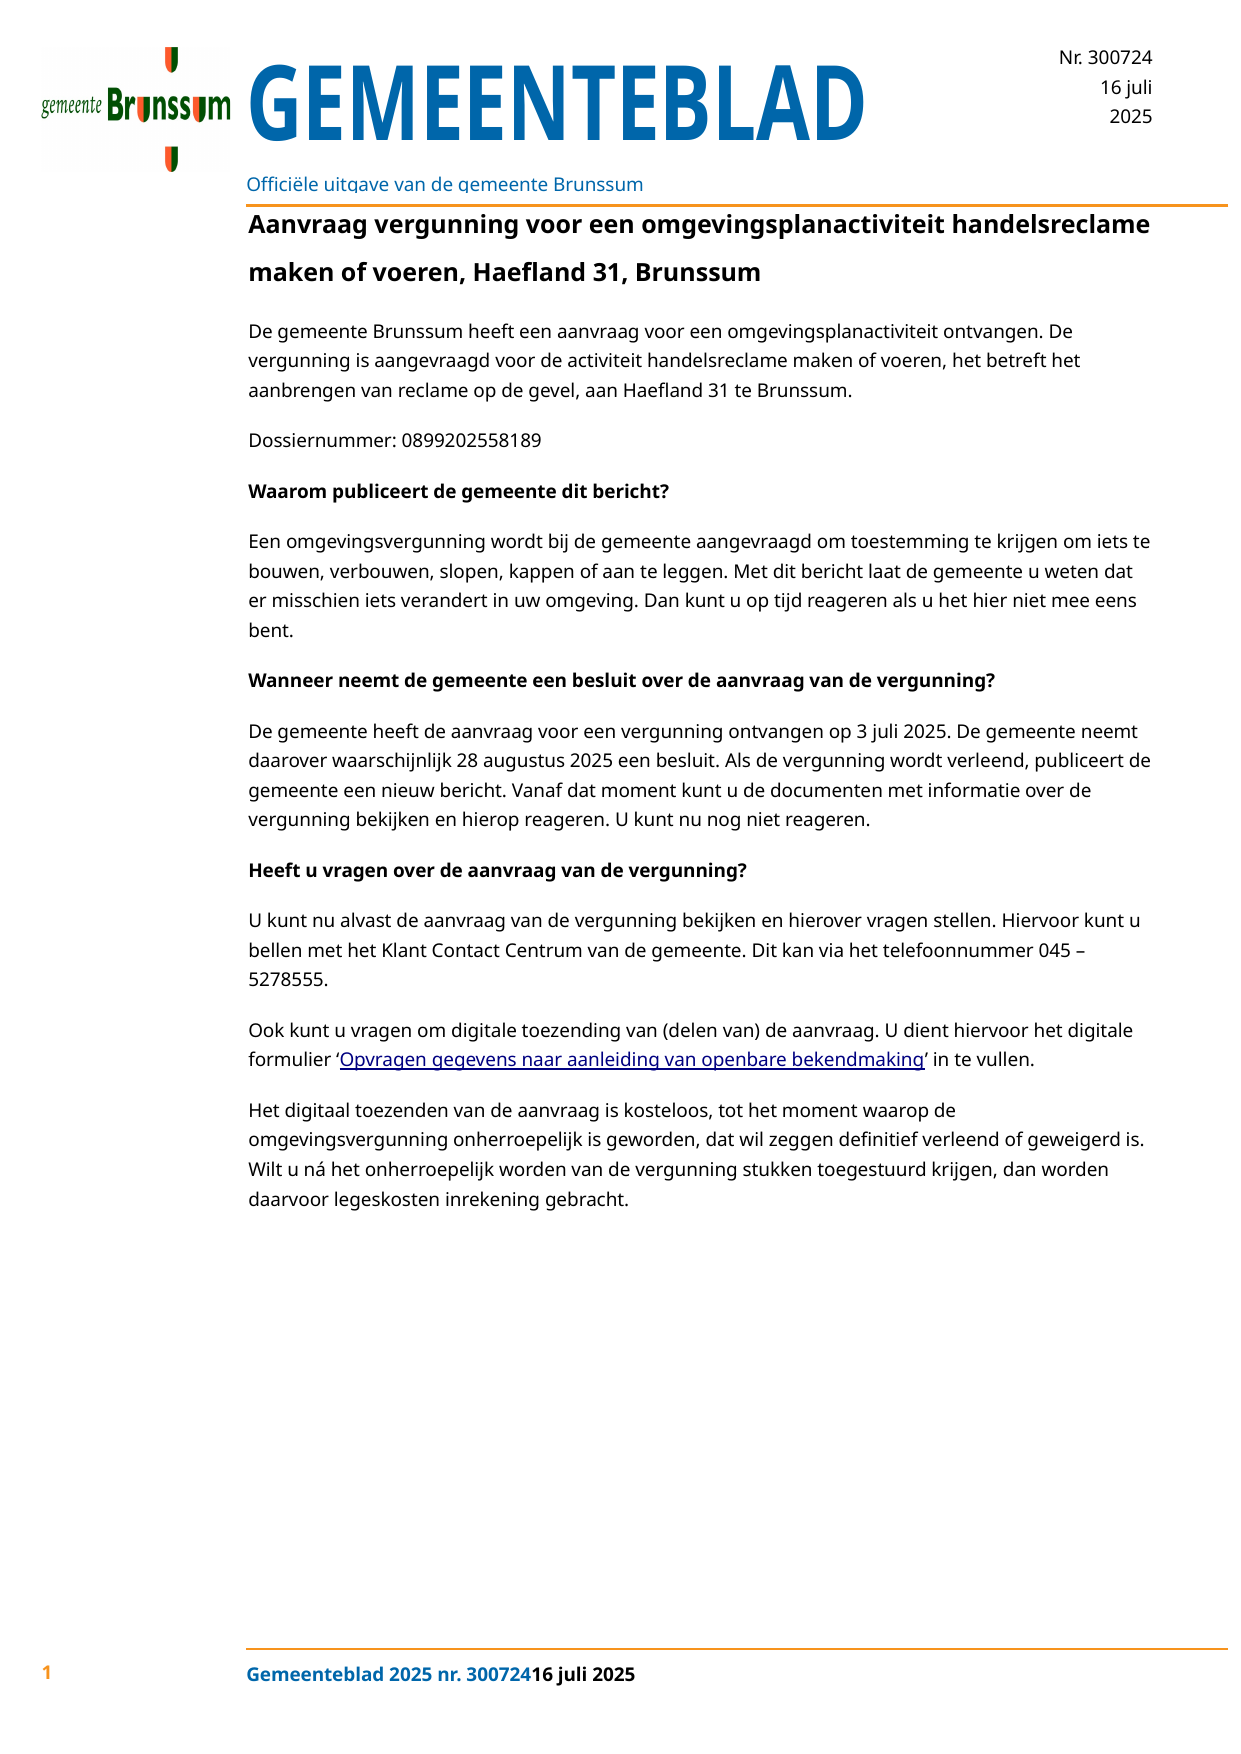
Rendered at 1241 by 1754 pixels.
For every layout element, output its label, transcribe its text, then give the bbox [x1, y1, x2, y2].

text Ook kunt u vragen om digitale toezending van (delen van) de aanvraag. U dient hiervoor het digitale formulier ‘Opvragen gegevens naar aanleiding van openbare bekendmaking’ in te vullen. [248, 1017, 1152, 1072]
text Heeft u vragen over de aanvraag van de vergunning? [248, 857, 1152, 883]
text Een omgevingsvergunning wordt bij de gemeente aangevraagd om toestemming te krijgen om iets te bouwen, verbouwen, slopen, kappen of aan te leggen. Met dit bericht laat de gemeente u weten dat er misschien iets verandert in uw omgeving. Dan kunt u op tijd reageren als u het hier niet mee eens bent. [248, 528, 1152, 643]
text Waarom publiceert de gemeente dit bericht? [248, 478, 1152, 504]
picture [41, 47, 231, 172]
text U kunt nu alvast de aanvraag van de vergunning bekijken en hierover vragen stellen. Hiervoor kunt u bellen met het Klant Contact Centrum van de gemeente. Dit kan via het telefoonnummer 045 – 5278555. [248, 907, 1152, 992]
text Het digitaal toezenden van de aanvraag is kosteloos, tot het moment waarop de omgevingsvergunning onherroepelijk is geworden, dat wil zeggen definitief verleend of geweigerd is. Wilt u ná het onherroepelijk worden van de vergunning stukken toegestuurd krijgen, dan worden daarvoor legeskosten inrekening gebracht. [248, 1097, 1152, 1212]
text De gemeente Brunssum heeft een aanvraag voor een omgevingsplanactiviteit ontvangen. De vergunning is aangevraagd voor de activiteit handelsreclame maken of voeren, het betreft het aanbrengen van reclame op de gevel, aan Haefland 31 te Brunssum. [248, 318, 1152, 403]
text Wanneer neemt de gemeente een besluit over de aanvraag van de vergunning? [248, 667, 1152, 693]
text Aanvraag vergunning voor een omgevingsplanactiviteit handelsreclame maken of voeren, Haefland 31, Brunssum [248, 207, 1152, 288]
text De gemeente heeft de aanvraag voor een vergunning ontvangen op 3 juli 2025. De gemeente neemt daarover waarschijnlijk 28 augustus 2025 een besluit. Als de vergunning wordt verleend, publiceert de gemeente een nieuw bericht. Vanaf dat moment kunt u de documenten met informatie over de vergunning bekijken en hierop reageren. U kunt nu nog niet reageren. [248, 718, 1152, 832]
text Dossiernummer: 0899202558189 [248, 427, 1152, 453]
